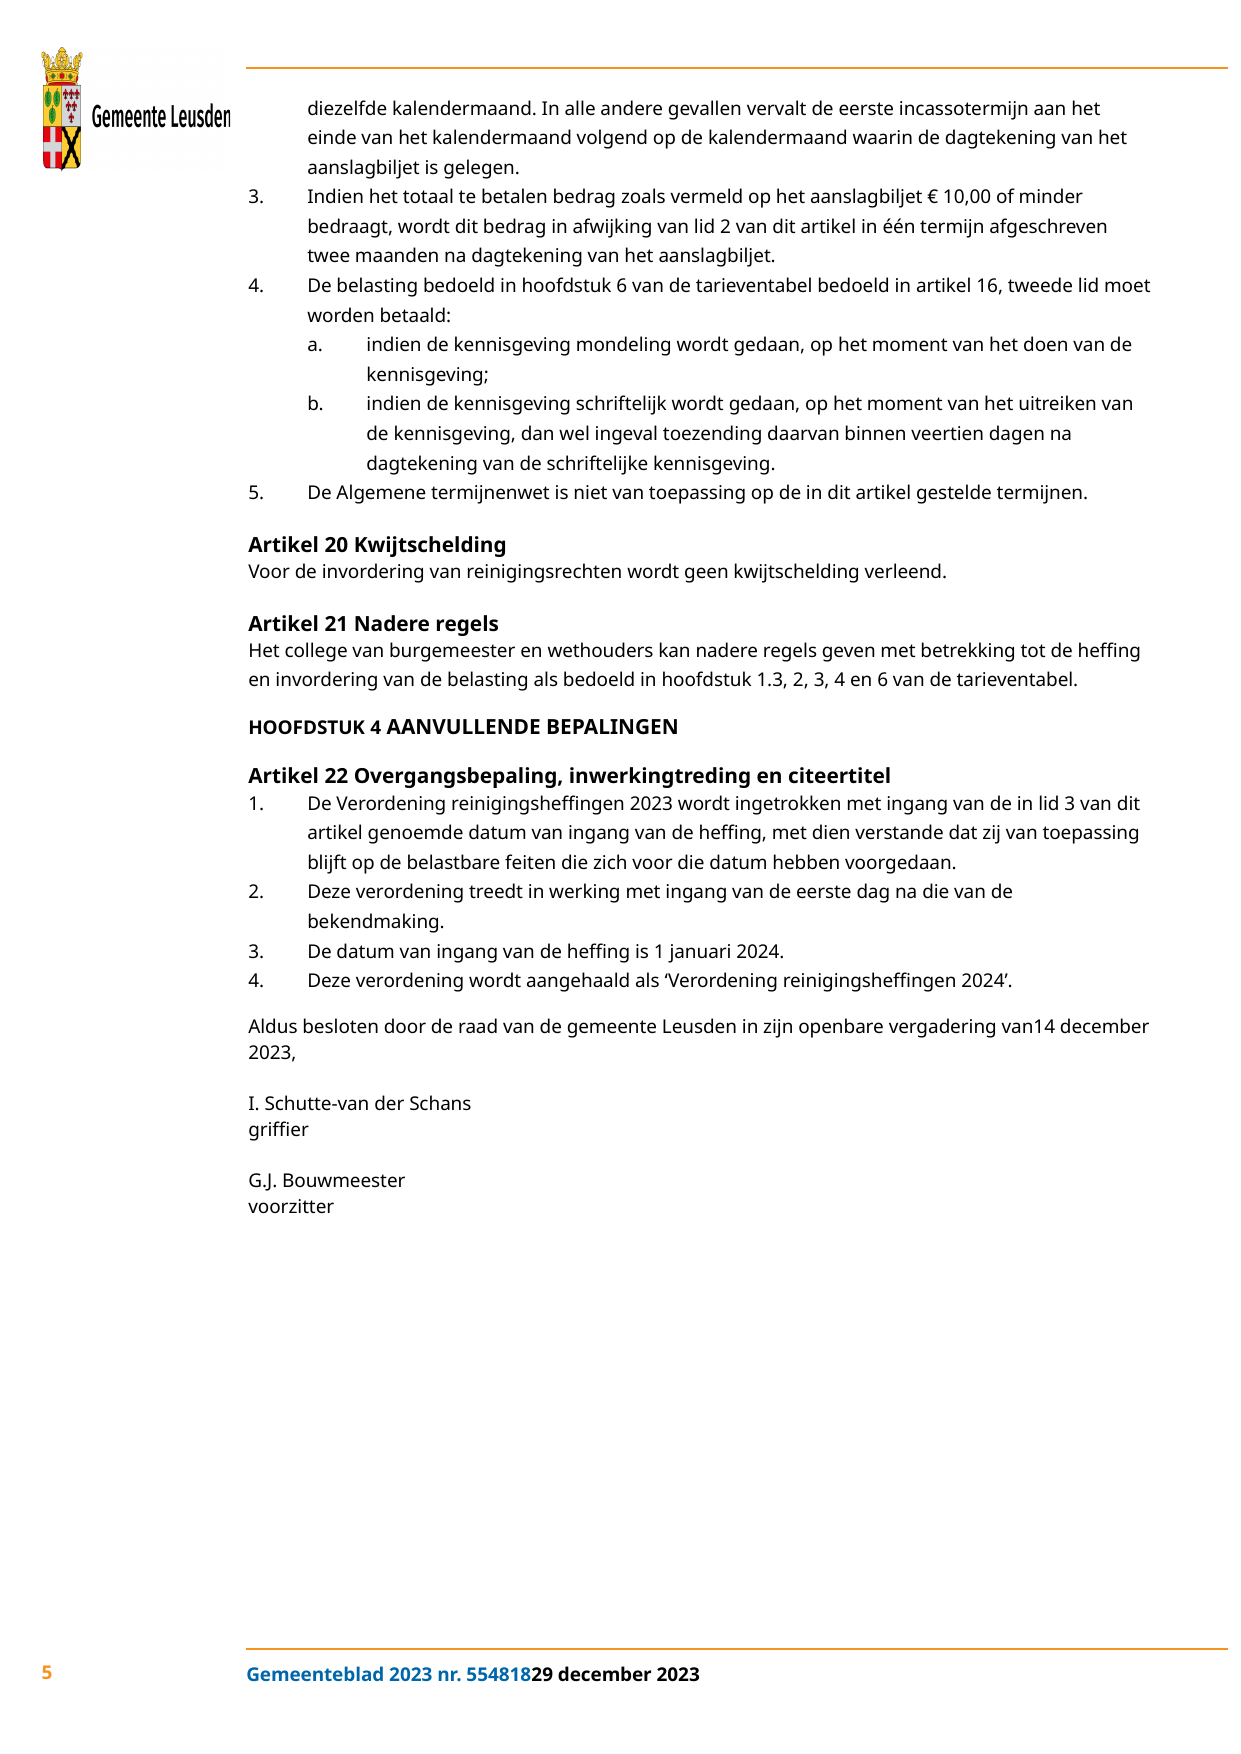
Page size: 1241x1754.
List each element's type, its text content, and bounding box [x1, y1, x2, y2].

list Deze verordening treedt in werking met ingang van de eerste dag na die van de bekendmaking. [248, 879, 1152, 934]
text G.J. Bouwmeester [248, 1167, 1152, 1193]
text Het college van burgemeester en wethouders kan nadere regels geven met betrekking tot de heffing en invordering van de belasting als bedoeld in hoofdstuk 1.3, 2, 3, 4 en 6 van de tarieventabel. [248, 637, 1152, 692]
text Voor de invordering van reinigingsrechten wordt geen kwijtschelding verleend. [248, 558, 1152, 584]
list Deze verordening wordt aangehaald als ‘Verordening reinigingsheffingen 2024’. [248, 967, 1152, 993]
text Aldus besloten door de raad van de gemeente Leusden in zijn openbare vergadering van14 december 2023, [248, 1013, 1152, 1064]
list indien de kennisgeving mondeling wordt gedaan, op het moment van het doen van de kennisgeving; [307, 331, 1152, 387]
text HOOFDSTUK 4 AANVULLENDE BEPALINGEN [248, 712, 1152, 741]
text Artikel 22 Overgangsbepaling, inwerkingtreding en citeertitel [248, 762, 1152, 790]
text griffier [248, 1116, 1152, 1142]
text Artikel 20 Kwijtschelding [248, 530, 1152, 558]
text Artikel 21 Nadere regels [248, 609, 1152, 637]
list diezelfde kalendermaand. In alle andere gevallen vervalt de eerste incassotermijn aan het einde van het kalendermaand volgend op de kalendermaand waarin de dagtekening van het aanslagbiljet is gelegen. [248, 95, 1152, 180]
list De datum van ingang van de heffing is 1 januari 2024. [248, 938, 1152, 964]
list De belasting bedoeld in hoofdstuk 6 van de tarieventabel bedoeld in artikel 16, tweede lid moet worden betaald: [248, 272, 1152, 328]
list indien de kennisgeving schriftelijk wordt gedaan, op het moment van het uitreiken van de kennisgeving, dan wel ingeval toezending daarvan binnen veertien dagen na dagtekening van de schriftelijke kennisgeving. [307, 391, 1152, 476]
text voorzitter [248, 1193, 1152, 1219]
list De Verordening reinigingsheffingen 2023 wordt ingetrokken met ingang van de in lid 3 van dit artikel genoemde datum van ingang van de heffing, met dien verstande dat zij van toepassing blijft op de belastbare feiten die zich voor die datum hebben voorgedaan. [248, 790, 1152, 875]
text I. Schutte-van der Schans [248, 1090, 1152, 1116]
picture [41, 47, 231, 172]
list De Algemene termijnenwet is niet van toepassing op de in dit artikel gestelde termijnen. [248, 479, 1152, 505]
list Indien het totaal te betalen bedrag zoals vermeld op het aanslagbiljet € 10,00 of minder bedraagt, wordt dit bedrag in afwijking van lid 2 van dit artikel in één termijn afgeschreven twee maanden na dagtekening van het aanslagbiljet. [248, 183, 1152, 268]
